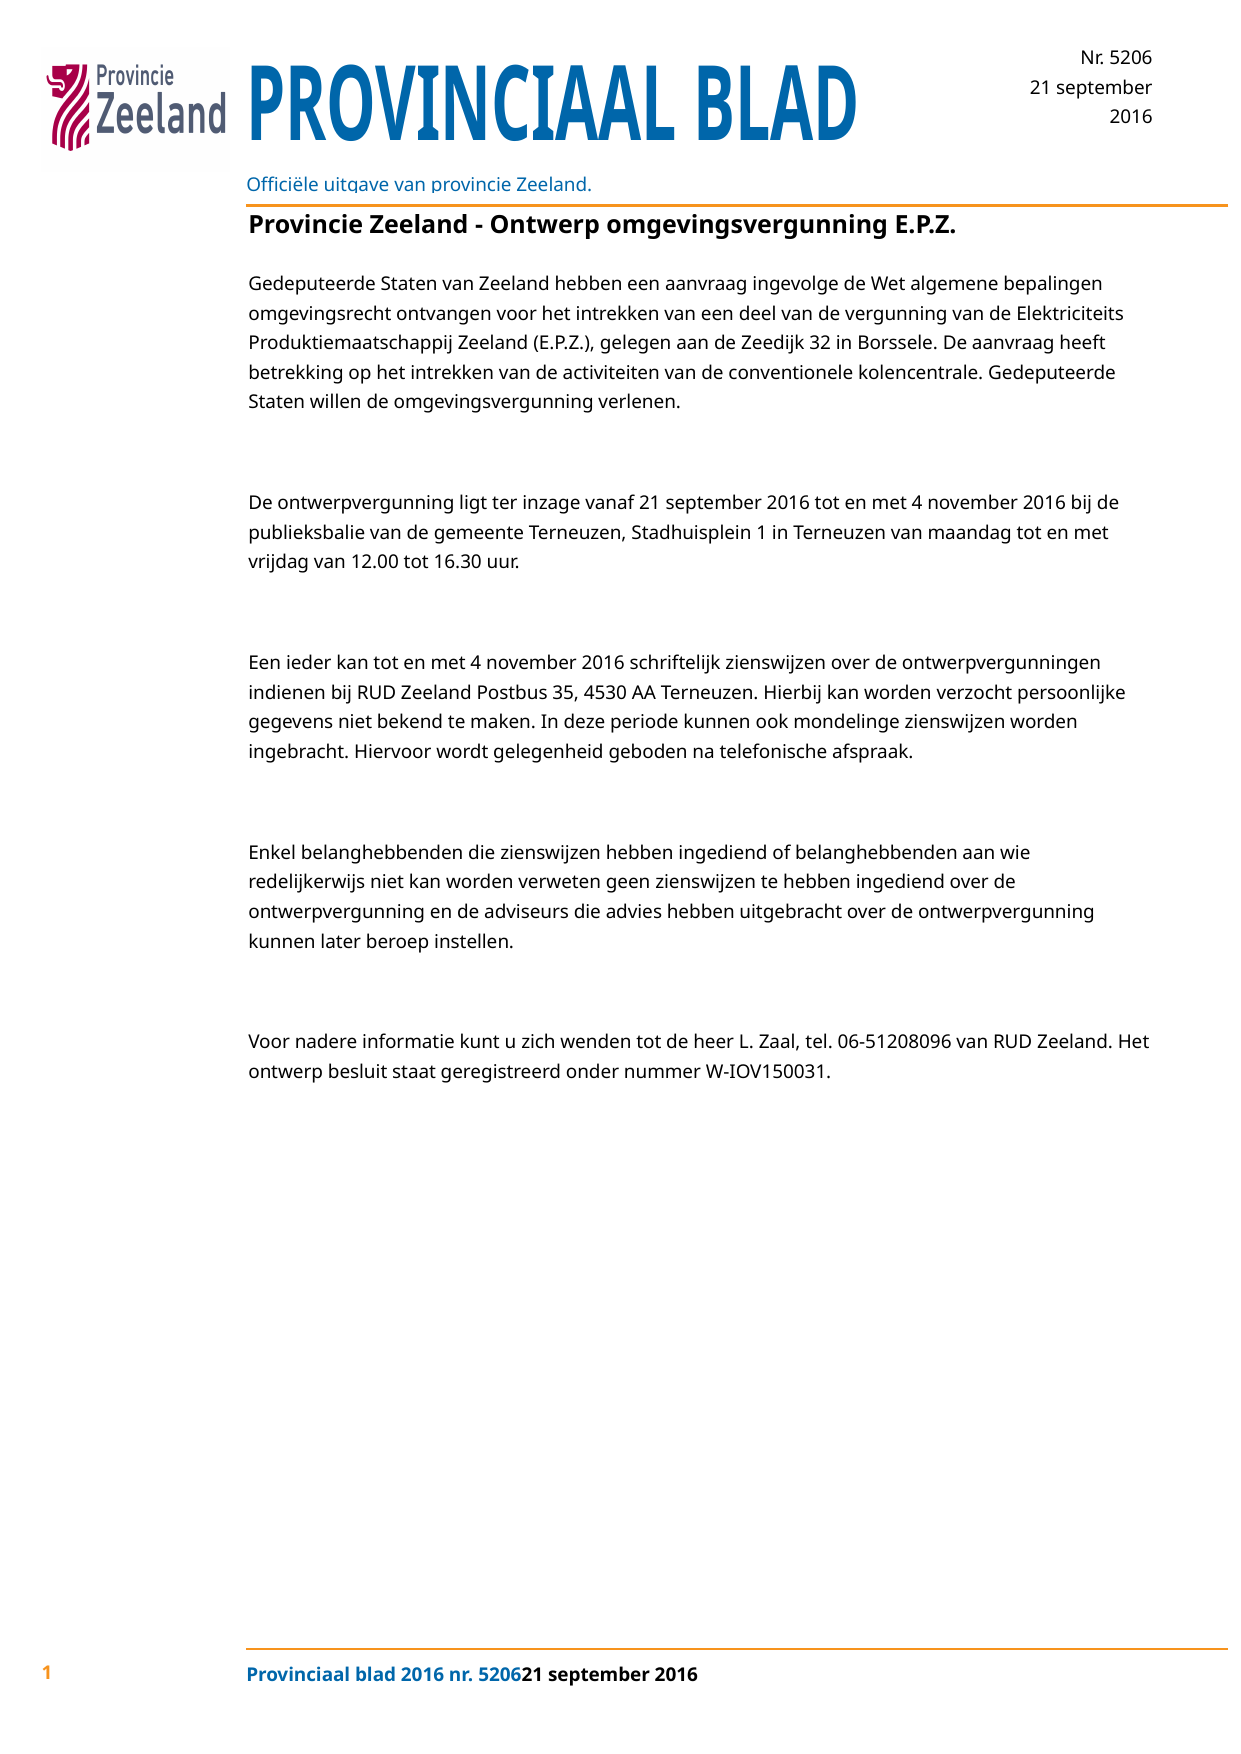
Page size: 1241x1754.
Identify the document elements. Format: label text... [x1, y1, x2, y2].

text De ontwerpvergunning ligt ter inzage vanaf 21 september 2016 tot en met 4 november 2016 bij de publieksbalie van de gemeente Terneuzen, Stadhuisplein 1 in Terneuzen van maandag tot en met vrijdag van 12.00 tot 16.30 uur. [248, 489, 1152, 574]
text Provincie Zeeland - Ontwerp omgevingsvergunning E.P.Z. [248, 207, 1152, 241]
text Voor nadere informatie kunt u zich wenden tot de heer L. Zaal, tel. 06-51208096 van RUD Zeeland. Het ontwerp besluit staat geregistreerd onder nummer W-IOV150031. [248, 1029, 1152, 1084]
text Enkel belanghebbenden die zienswijzen hebben ingediend of belanghebbenden aan wie redelijkerwijs niet kan worden verweten geen zienswijzen te hebben ingediend over de ontwerpvergunning en de adviseurs die advies hebben uitgebracht over de ontwerpvergunning kunnen later beroep instellen. [248, 839, 1152, 953]
text Een ieder kan tot en met 4 november 2016 schriftelijk zienswijzen over de ontwerpvergunningen indienen bij RUD Zeeland Postbus 35, 4530 AA Terneuzen. Hierbij kan worden verzocht persoonlijke gegevens niet bekend te maken. In deze periode kunnen ook mondelinge zienswijzen worden ingebracht. Hiervoor wordt gelegenheid geboden na telefonische afspraak. [248, 649, 1152, 764]
text Gedeputeerde Staten van Zeeland hebben een aanvraag ingevolge de Wet algemene bepalingen omgevingsrecht ontvangen voor het intrekken van een deel van de vergunning van de Elektriciteits Produktiemaatschappij Zeeland (E.P.Z.), gelegen aan de Zeedijk 32 in Borssele. De aanvraag heeft betrekking op het intrekken van de activiteiten van de conventionele kolencentrale. Gedeputeerde Staten willen de omgevingsvergunning verlenen. [248, 270, 1152, 414]
picture [41, 47, 231, 172]
